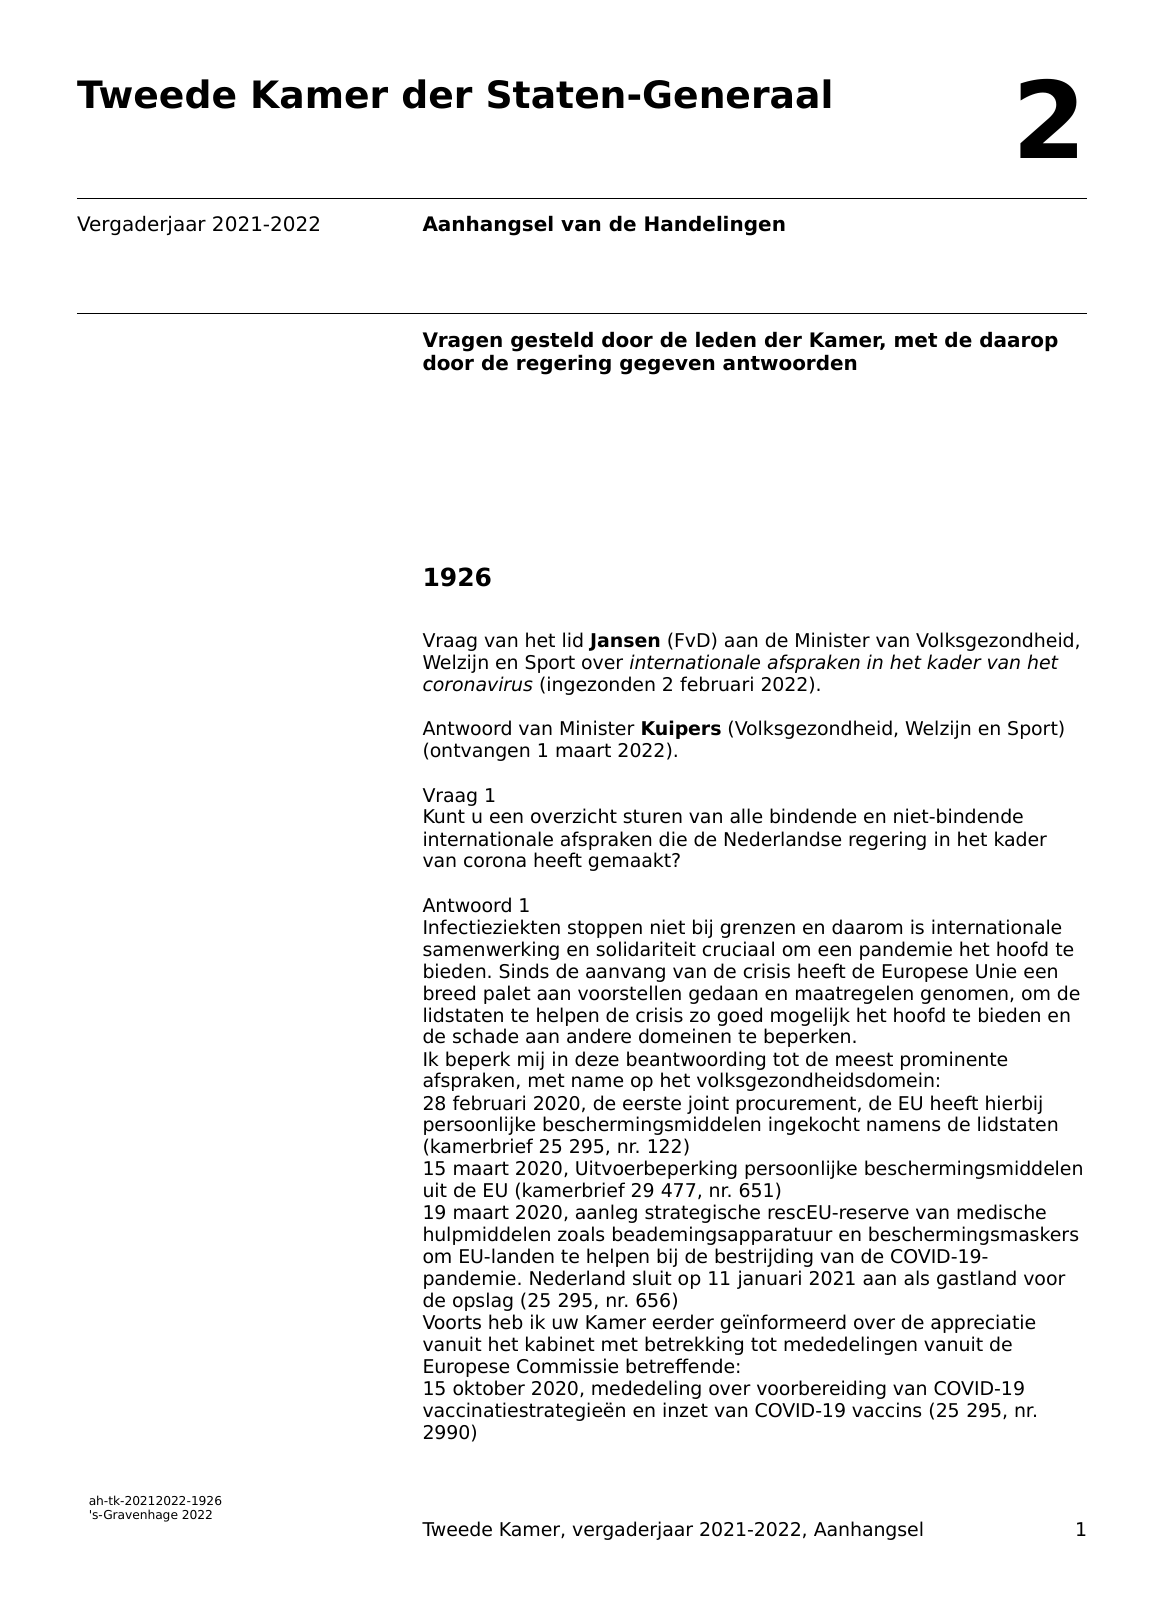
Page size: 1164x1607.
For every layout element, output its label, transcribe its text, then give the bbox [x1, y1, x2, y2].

text 's-Gravenhage 2022 [88, 1508, 323, 1522]
text Infectieziekten stoppen niet bij grenzen en daarom is internationale samenwerking en solidariteit cruciaal om een pandemie het hoofd te bieden. Sinds de aanvang van de crisis heeft de Europese Unie een breed palet aan voorstellen gedaan en maatregelen genomen, om de lidstaten te helpen de crisis zo goed mogelijk het hoofd te bieden en de schade aan andere domeinen te beperken. [422, 917, 1087, 1048]
table_cell Aanhangsel van de Handelingen [422, 199, 1087, 313]
table_header Tweede Kamer der Staten-Generaal [77, 59, 886, 198]
text Kunt u een overzicht sturen van alle bindende en niet-bindende internationale afspraken die de Nederlandse regering in het kader van corona heeft gemaakt? [422, 806, 1087, 872]
text Voorts heb ik uw Kamer eerder geïnformeerd over de appreciatie vanuit het kabinet met betrekking tot mededelingen vanuit de Europese Commissie betreffende: [422, 1312, 1087, 1378]
text 28 februari 2020, de eerste joint procurement, de EU heeft hierbij persoonlijke beschermingsmiddelen ingekocht namens de lidstaten (kamerbrief 25 295, nr. 122) [422, 1092, 1087, 1158]
text Vraag van het lid Jansen (FvD) aan de Minister van Volksgezondheid, Welzijn en Sport over internationale afspraken in het kader van het coronavirus (ingezonden 2 februari 2022). [422, 630, 1087, 696]
text Antwoord 1 [422, 894, 1087, 917]
table_cell [77, 314, 422, 375]
text 15 oktober 2020, mededeling over voorbereiding van COVID-19 vaccinatiestrategieën en inzet van COVID-19 vaccins (25 295, nr. 2990) [422, 1378, 1087, 1444]
table_header 2 [886, 59, 1087, 198]
text 19 maart 2020, aanleg strategische rescEU-reserve van medische hulpmiddelen zoals beademingsapparatuur en beschermingsmaskers om EU-landen te helpen bij de bestrijding van de COVID-19-pandemie. Nederland sluit op 11 januari 2021 aan als gastland voor de opslag (25 295, nr. 656) [422, 1202, 1087, 1312]
text Vraag 1 [422, 784, 1087, 806]
text ah-tk-20212022-1926 [88, 1494, 323, 1508]
text Antwoord van Minister Kuipers (Volksgezondheid, Welzijn en Sport) (ontvangen 1 maart 2022). [422, 718, 1087, 762]
text 15 maart 2020, Uitvoerbeperking persoonlijke beschermingsmiddelen uit de EU (kamerbrief 29 477, nr. 651) [422, 1158, 1087, 1202]
text Ik beperk mij in deze beantwoording tot de meest prominente afspraken, met name op het volksgezondheidsdomein: [422, 1048, 1087, 1092]
text 1926 [422, 563, 1087, 592]
table_cell Vragen gesteld door de leden der Kamer, met de daarop door de regering gegeven antwoorden [422, 314, 1087, 375]
table_cell Vergaderjaar 2021-2022 [77, 199, 422, 313]
